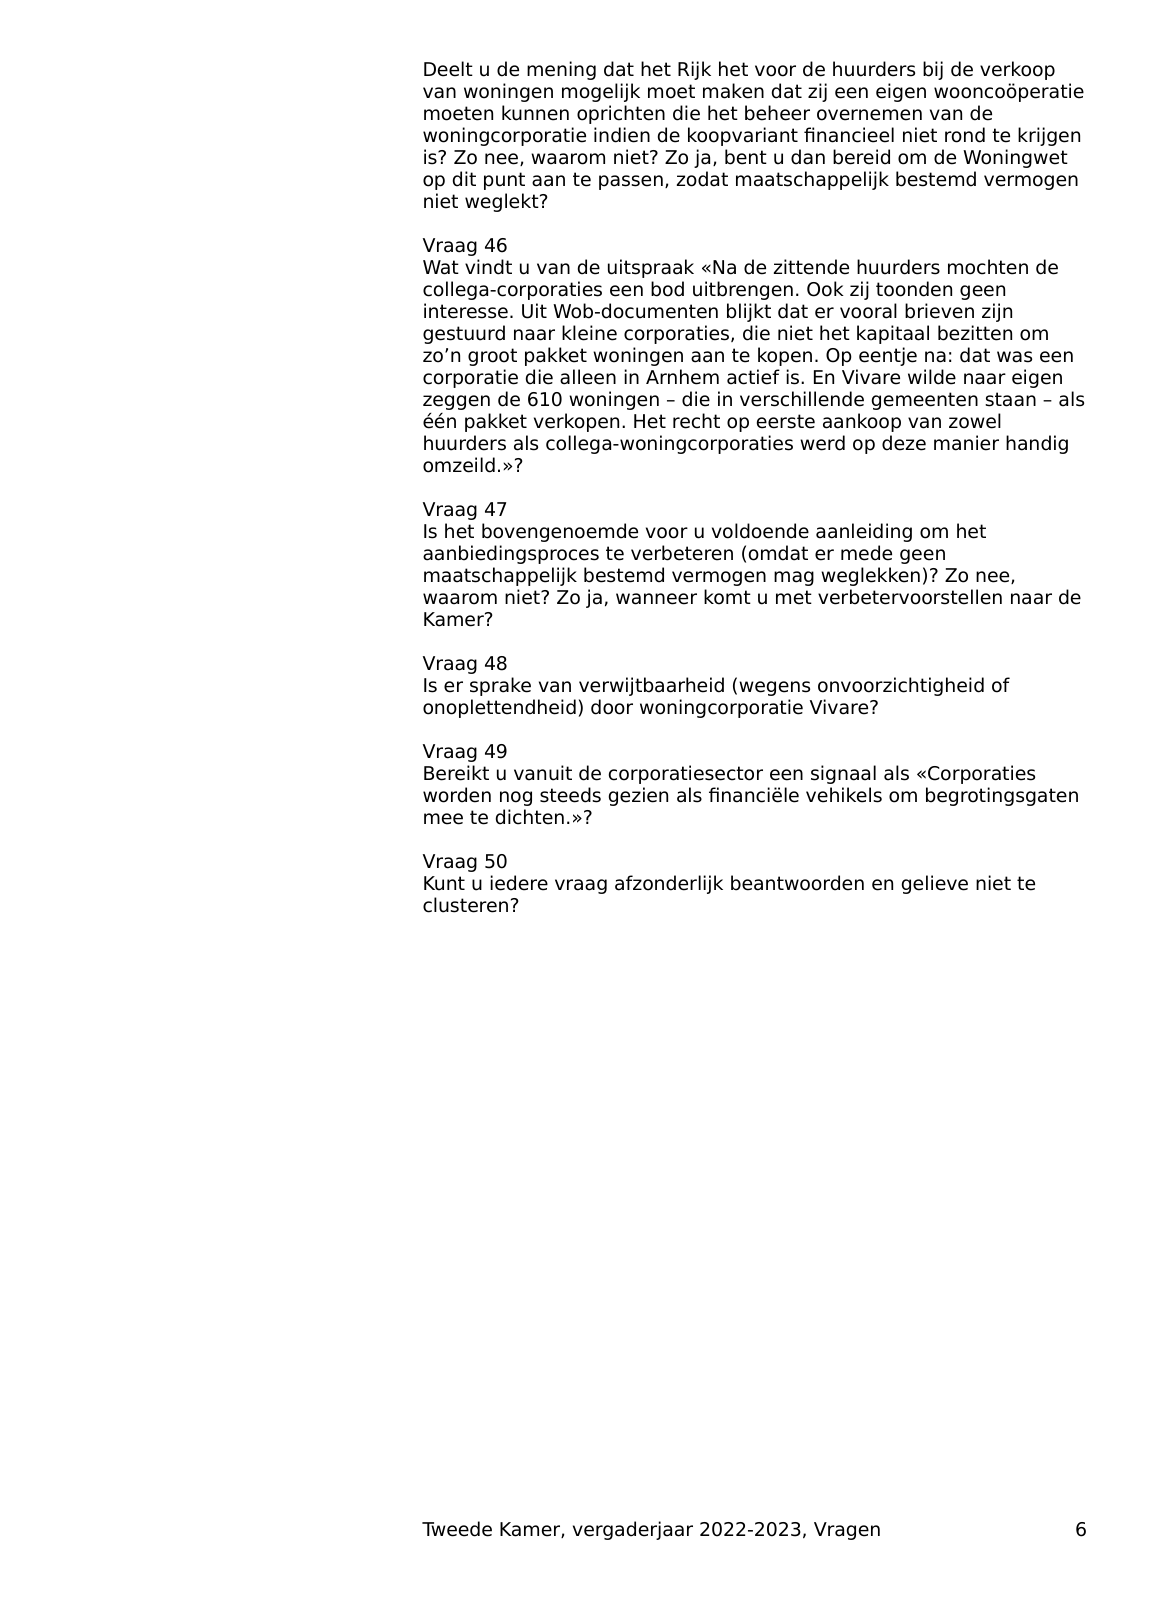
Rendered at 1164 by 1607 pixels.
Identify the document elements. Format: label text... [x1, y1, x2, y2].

text Kunt u iedere vraag afzonderlijk beantwoorden en gelieve niet te clusteren? [422, 873, 1087, 917]
text Deelt u de mening dat het Rijk het voor de huurders bij de verkoop van woningen mogelijk moet maken dat zij een eigen wooncoöperatie moeten kunnen oprichten die het beheer overnemen van de woningcorporatie indien de koopvariant financieel niet rond te krijgen is? Zo nee, waarom niet? Zo ja, bent u dan bereid om de Woningwet op dit punt aan te passen, zodat maatschappelijk bestemd vermogen niet weglekt? [422, 59, 1087, 213]
text Vraag 50 [422, 851, 1087, 873]
text Is er sprake van verwijtbaarheid (wegens onvoorzichtigheid of onoplettendheid) door woningcorporatie Vivare? [422, 675, 1087, 719]
text Is het bovengenoemde voor u voldoende aanleiding om het aanbiedingsproces te verbeteren (omdat er mede geen maatschappelijk bestemd vermogen mag weglekken)? Zo nee, waarom niet? Zo ja, wanneer komt u met verbetervoorstellen naar de Kamer? [422, 521, 1087, 631]
text Vraag 49 [422, 741, 1087, 763]
text Wat vindt u van de uitspraak «Na de zittende huurders mochten de collega-corporaties een bod uitbrengen. Ook zij toonden geen interesse. Uit Wob-documenten blijkt dat er vooral brieven zijn gestuurd naar kleine corporaties, die niet het kapitaal bezitten om zo’n groot pakket woningen aan te kopen. Op eentje na: dat was een corporatie die alleen in Arnhem actief is. En Vivare wilde naar eigen zeggen de 610 woningen – die in verschillende gemeenten staan – als één pakket verkopen. Het recht op eerste aankoop van zowel huurders als collega-woningcorporaties werd op deze manier handig omzeild.»? [422, 257, 1087, 477]
text Vraag 46 [422, 235, 1087, 257]
text Vraag 47 [422, 499, 1087, 521]
text Bereikt u vanuit de corporatiesector een signaal als «Corporaties worden nog steeds gezien als financiële vehikels om begrotingsgaten mee te dichten.»? [422, 763, 1087, 829]
text Vraag 48 [422, 653, 1087, 675]
